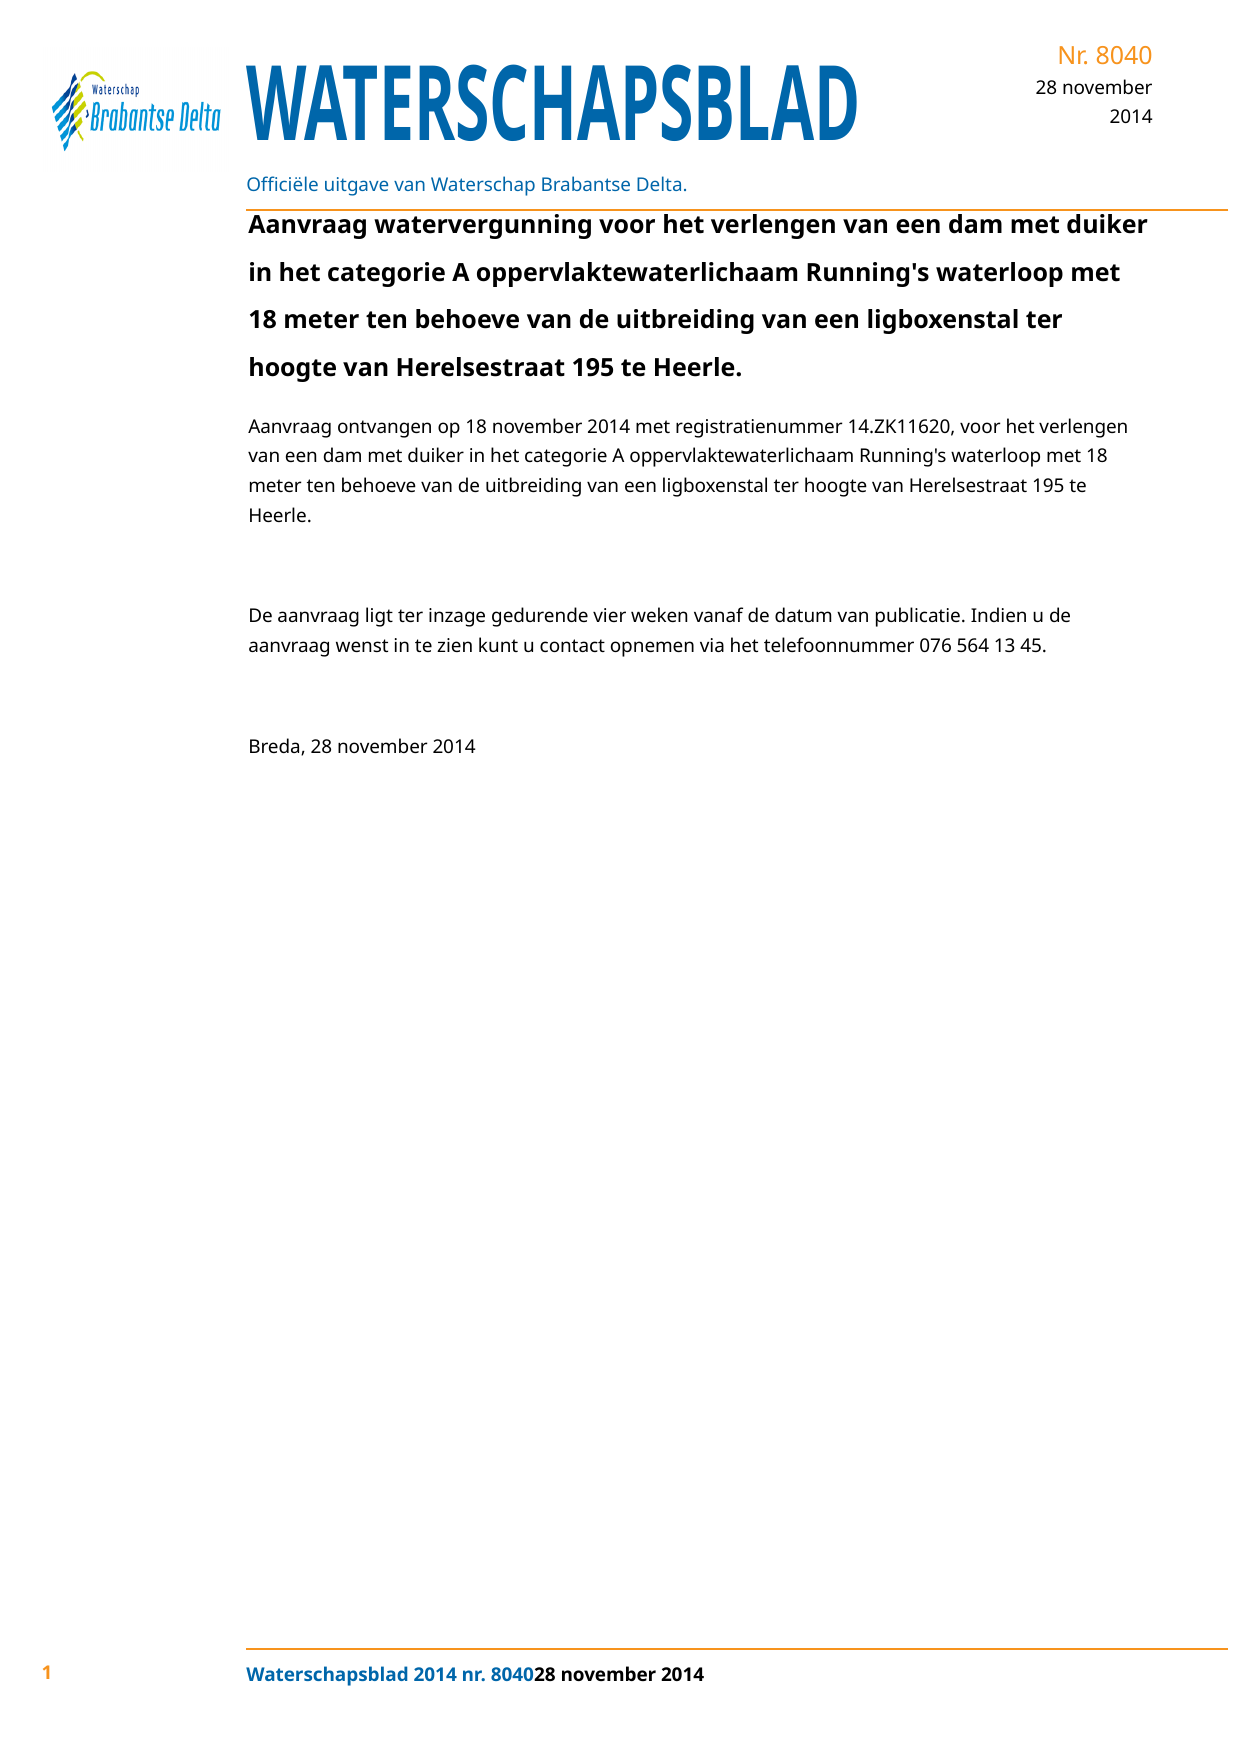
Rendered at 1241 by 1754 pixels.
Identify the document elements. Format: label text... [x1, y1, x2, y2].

text Breda, 28 november 2014 [248, 733, 1152, 759]
text Aanvraag watervergunning voor het verlengen van een dam met duiker in het categorie A oppervlaktewaterlichaam Running's waterloop met 18 meter ten behoeve van de uitbreiding van een ligboxenstal ter hoogte van Herelsestraat 195 te Heerle. [248, 211, 1152, 384]
text Aanvraag ontvangen op 18 november 2014 met registratienummer 14.ZK11620, voor het verlengen van een dam met duiker in het categorie A oppervlaktewaterlichaam Running's waterloop met 18 meter ten behoeve van de uitbreiding van een ligboxenstal ter hoogte van Herelsestraat 195 te Heerle. [248, 413, 1152, 528]
text De aanvraag ligt ter inzage gedurende vier weken vanaf de datum van publicatie. Indien u de aanvraag wenst in te zien kunt u contact opnemen via het telefoonnummer 076 564 13 45. [248, 603, 1152, 658]
picture [41, 47, 231, 172]
